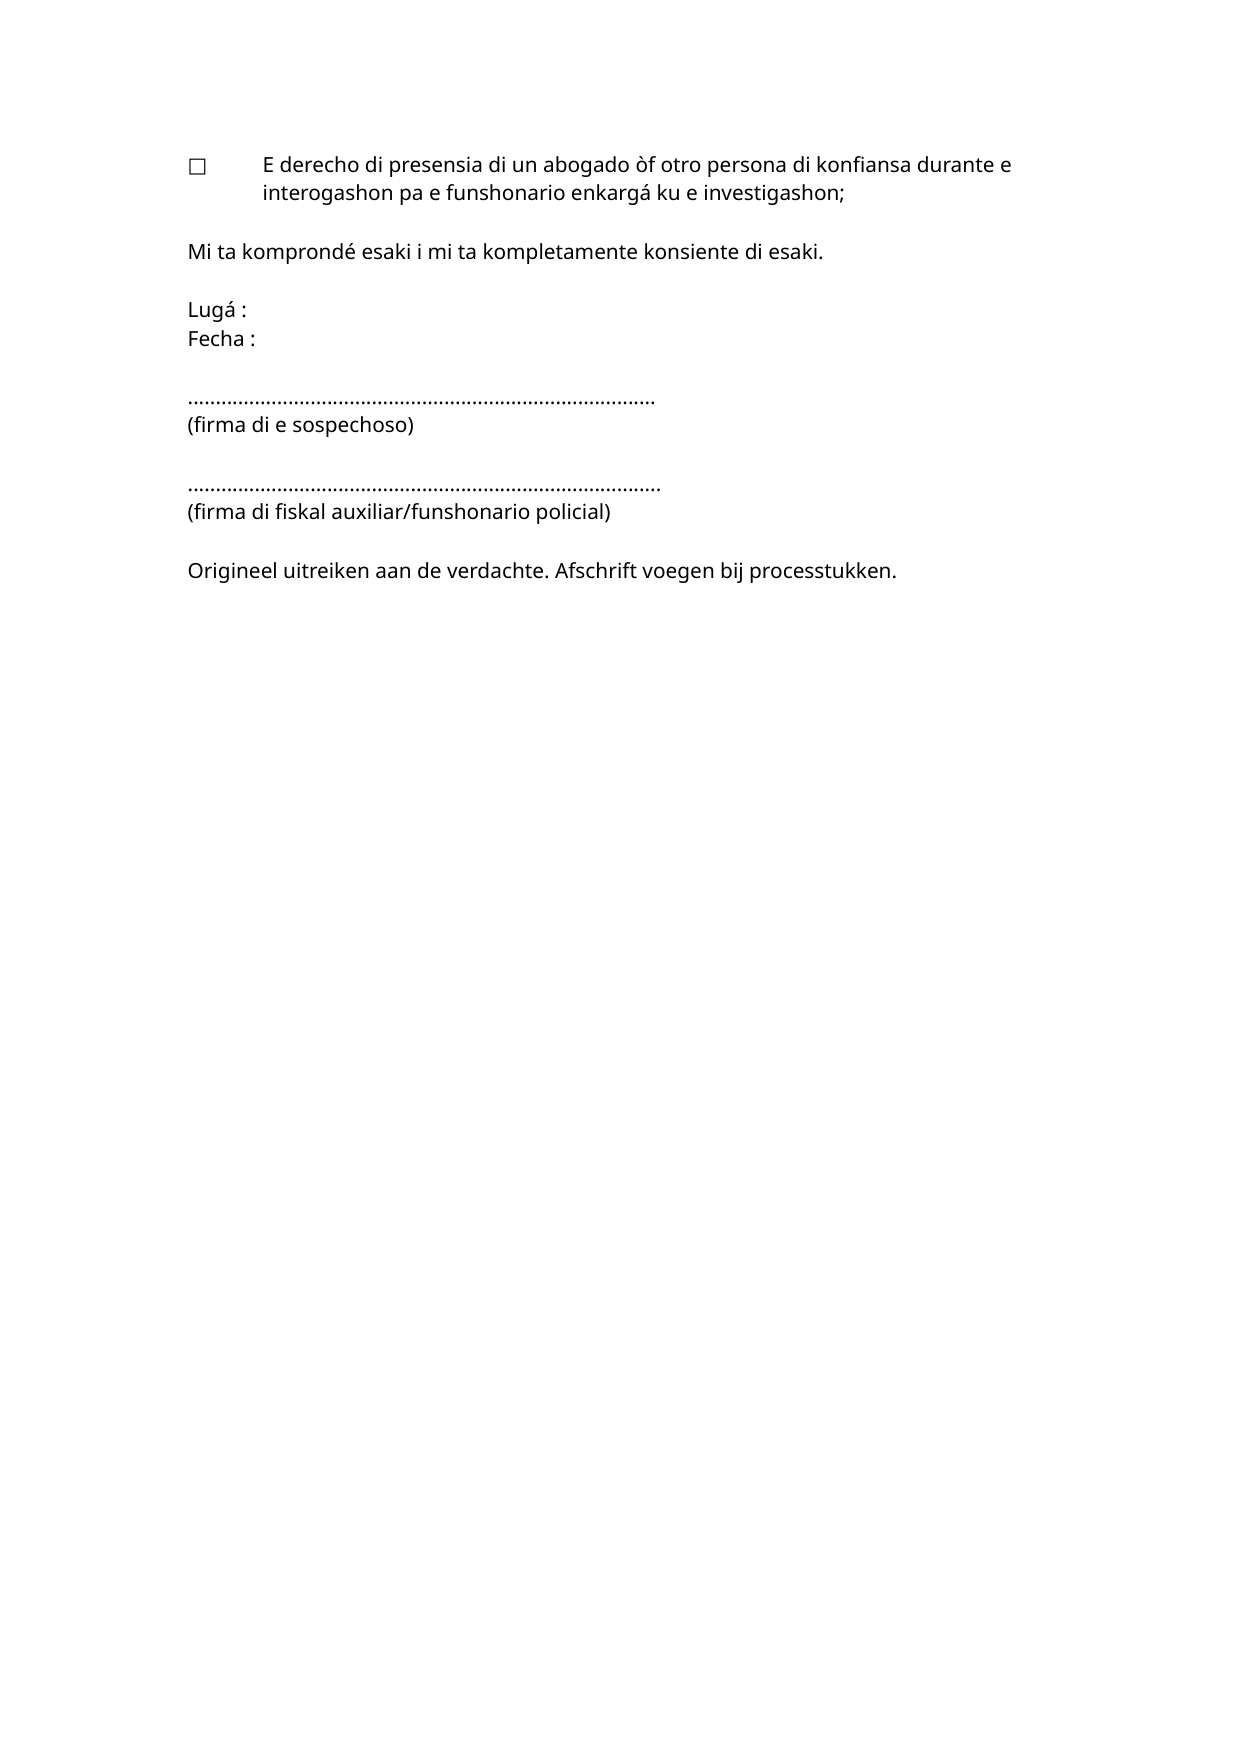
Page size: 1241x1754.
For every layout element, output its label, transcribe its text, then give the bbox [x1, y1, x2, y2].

text .................................................................................... [187, 382, 1053, 411]
text (firma di e sospechoso) [187, 411, 1053, 439]
text Fecha : [187, 324, 1053, 352]
text Mi ta komprondé esaki i mi ta kompletamente konsiente di esaki. [187, 237, 1053, 265]
text ..................................................................................... [187, 469, 1053, 497]
text Origineel uitreiken aan de verdachte. Afschrift voegen bij processtukken. [187, 556, 1053, 584]
list E derecho di presensia di un abogado òf otro persona di konfiansa durante e interogashon pa e funshonario enkargá ku e investigashon; [187, 150, 1053, 207]
text (firma di fiskal auxiliar/funshonario policial) [187, 497, 1053, 526]
text Lugá : [187, 295, 1053, 324]
